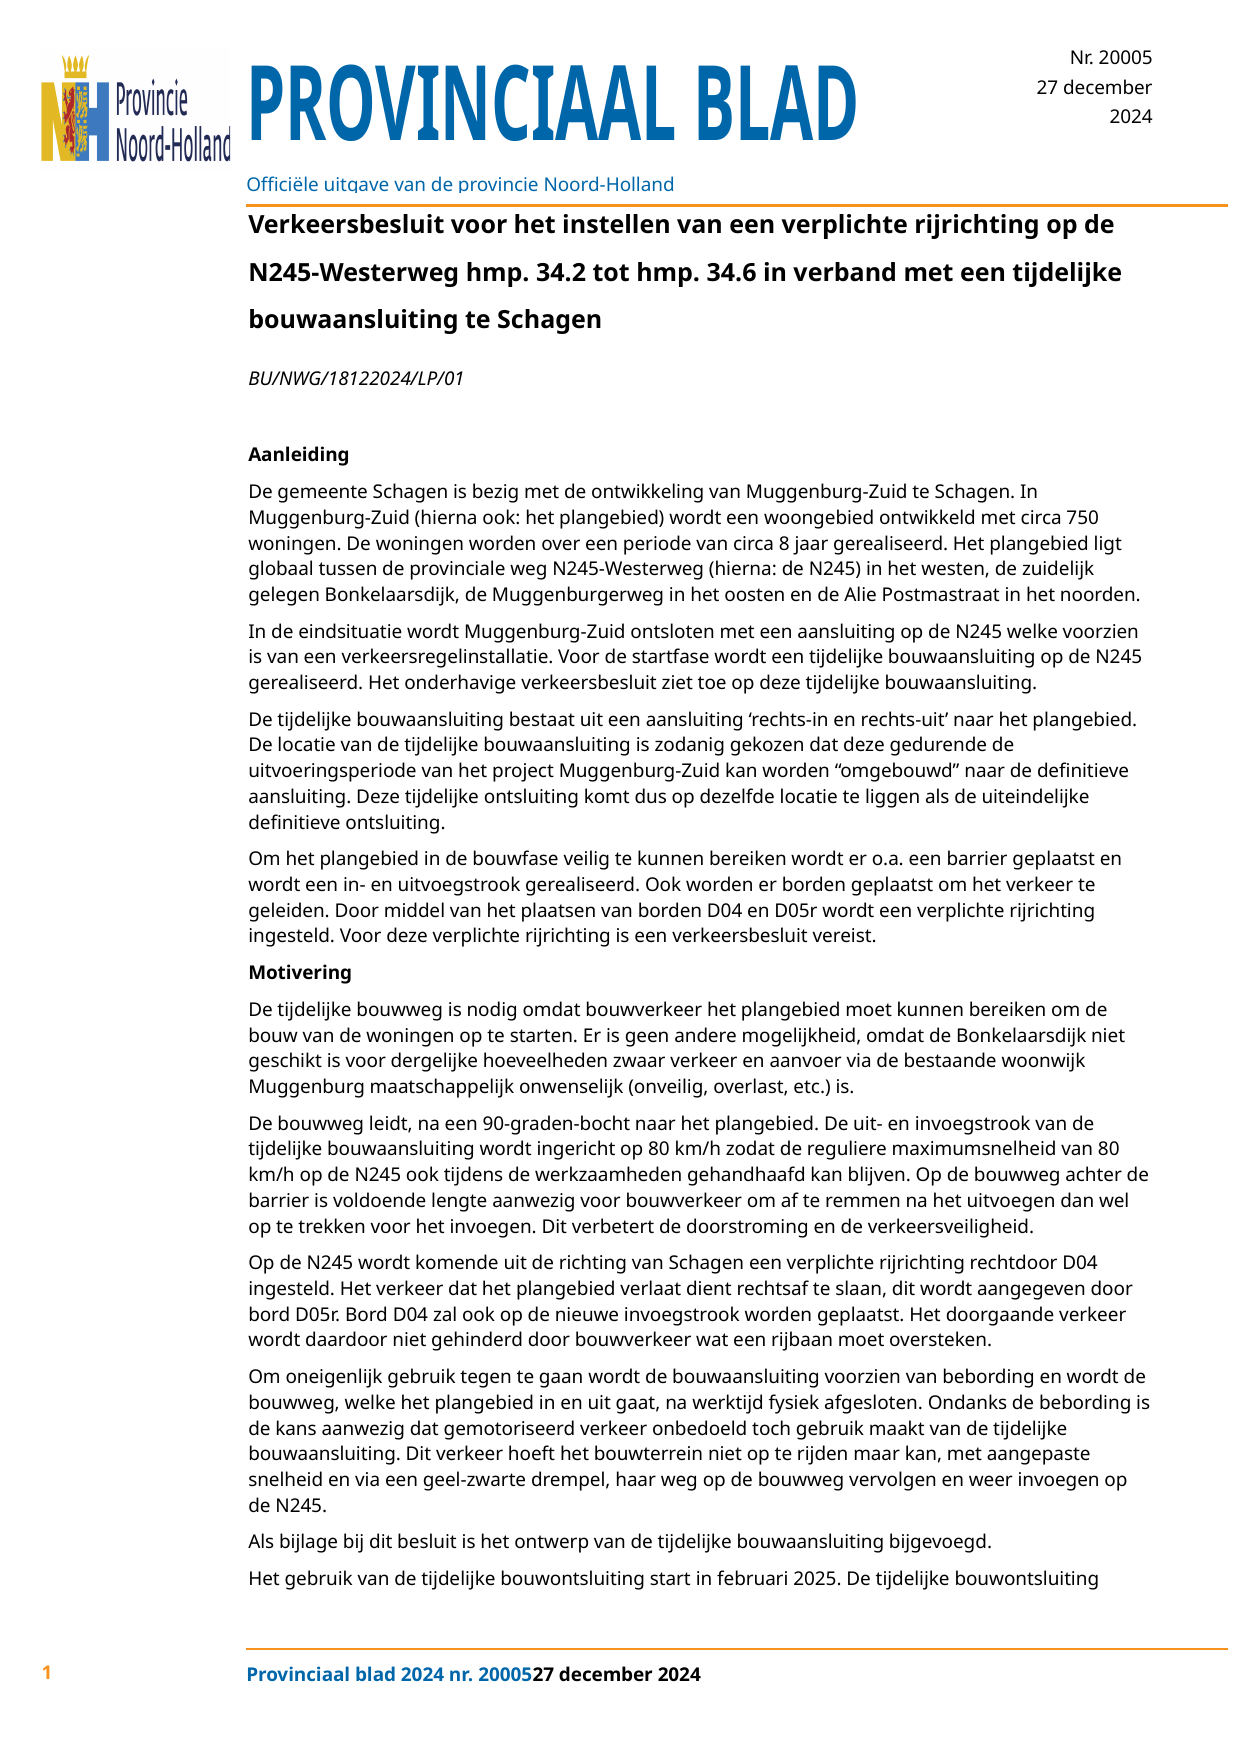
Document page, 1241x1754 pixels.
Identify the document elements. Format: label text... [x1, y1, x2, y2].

text Het gebruik van de tijdelijke bouwontsluiting start in februari 2025. De tijdelijke bouwontsluiting [248, 1565, 1152, 1591]
text Motivering [248, 959, 1152, 985]
text De bouwweg leidt, na een 90-graden-bocht naar het plangebied. De uit- en invoegstrook van de tijdelijke bouwaansluiting wordt ingericht op 80 km/h zodat de reguliere maximumsnelheid van 80 km/h op de N245 ook tijdens de werkzaamheden gehandhaafd kan blijven. Op de bouwweg achter de barrier is voldoende lengte aanwezig voor bouwverkeer om af te remmen na het uitvoegen dan wel op te trekken voor het invoegen. Dit verbetert de doorstroming en de verkeersveiligheid. [248, 1110, 1152, 1238]
text Aanleiding [248, 442, 1152, 467]
text In de eindsituatie wordt Muggenburg-Zuid ontsloten met een aansluiting op de N245 welke voorzien is van een verkeersregelinstallatie. Voor de startfase wordt een tijdelijke bouwaansluiting op de N245 gerealiseerd. Het onderhavige verkeersbesluit ziet toe op deze tijdelijke bouwaansluiting. [248, 618, 1152, 695]
text De tijdelijke bouwaansluiting bestaat uit een aansluiting ‘rechts-in en rechts-uit’ naar het plangebied. De locatie van de tijdelijke bouwaansluiting is zodanig gekozen dat deze gedurende de uitvoeringsperiode van het project Muggenburg-Zuid kan worden “omgebouwd” naar de definitieve aansluiting. Deze tijdelijke ontsluiting komt dus op dezelfde locatie te liggen als de uiteindelijke definitieve ontsluiting. [248, 706, 1152, 834]
text De tijdelijke bouwweg is nodig omdat bouwverkeer het plangebied moet kunnen bereiken om de bouw van de woningen op te starten. Er is geen andere mogelijkheid, omdat de Bonkelaarsdijk niet geschikt is voor dergelijke hoeveelheden zwaar verkeer en aanvoer via de bestaande woonwijk Muggenburg maatschappelijk onwenselijk (onveilig, overlast, etc.) is. [248, 996, 1152, 1099]
text Als bijlage bij dit besluit is het ontwerp van de tijdelijke bouwaansluiting bijgevoegd. [248, 1529, 1152, 1554]
text Verkeersbesluit voor het instellen van een verplichte rijrichting op de N245-Westerweg hmp. 34.2 tot hmp. 34.6 in verband met een tijdelijke bouwaansluiting te Schagen [248, 207, 1152, 336]
text Om oneigenlijk gebruik tegen te gaan wordt de bouwaansluiting voorzien van bebording en wordt de bouwweg, welke het plangebied in en uit gaat, na werktijd fysiek afgesloten. Ondanks de bebording is de kans aanwezig dat gemotoriseerd verkeer onbedoeld toch gebruik maakt van de tijdelijke bouwaansluiting. Dit verkeer hoeft het bouwterrein niet op te rijden maar kan, met aangepaste snelheid en via een geel-zwarte drempel, haar weg op de bouwweg vervolgen en weer invoegen op de N245. [248, 1363, 1152, 1518]
text Om het plangebied in de bouwfase veilig te kunnen bereiken wordt er o.a. een barrier geplaatst en wordt een in- en uitvoegstrook gerealiseerd. Ook worden er borden geplaatst om het verkeer te geleiden. Door middel van het plaatsen van borden D04 en D05r wordt een verplichte rijrichting ingesteld. Voor deze verplichte rijrichting is een verkeersbesluit vereist. [248, 846, 1152, 948]
text BU/NWG/18122024/LP/01 [248, 366, 1152, 391]
text Op de N245 wordt komende uit de richting van Schagen een verplichte rijrichting rechtdoor D04 ingesteld. Het verkeer dat het plangebied verlaat dient rechtsaf te slaan, dit wordt aangegeven door bord D05r. Bord D04 zal ook op de nieuwe invoegstrook worden geplaatst. Het doorgaande verkeer wordt daardoor niet gehinderd door bouwverkeer wat een rijbaan moet oversteken. [248, 1249, 1152, 1352]
text De gemeente Schagen is bezig met de ontwikkeling van Muggenburg-Zuid te Schagen. In Muggenburg-Zuid (hierna ook: het plangebied) wordt een woongebied ontwikkeld met circa 750 woningen. De woningen worden over een periode van circa 8 jaar gerealiseerd. Het plangebied ligt globaal tussen de provinciale weg N245-Westerweg (hierna: de N245) in het westen, de zuidelijk gelegen Bonkelaarsdijk, de Muggenburgerweg in het oosten en de Alie Postmastraat in het noorden. [248, 478, 1152, 607]
picture [41, 47, 231, 172]
